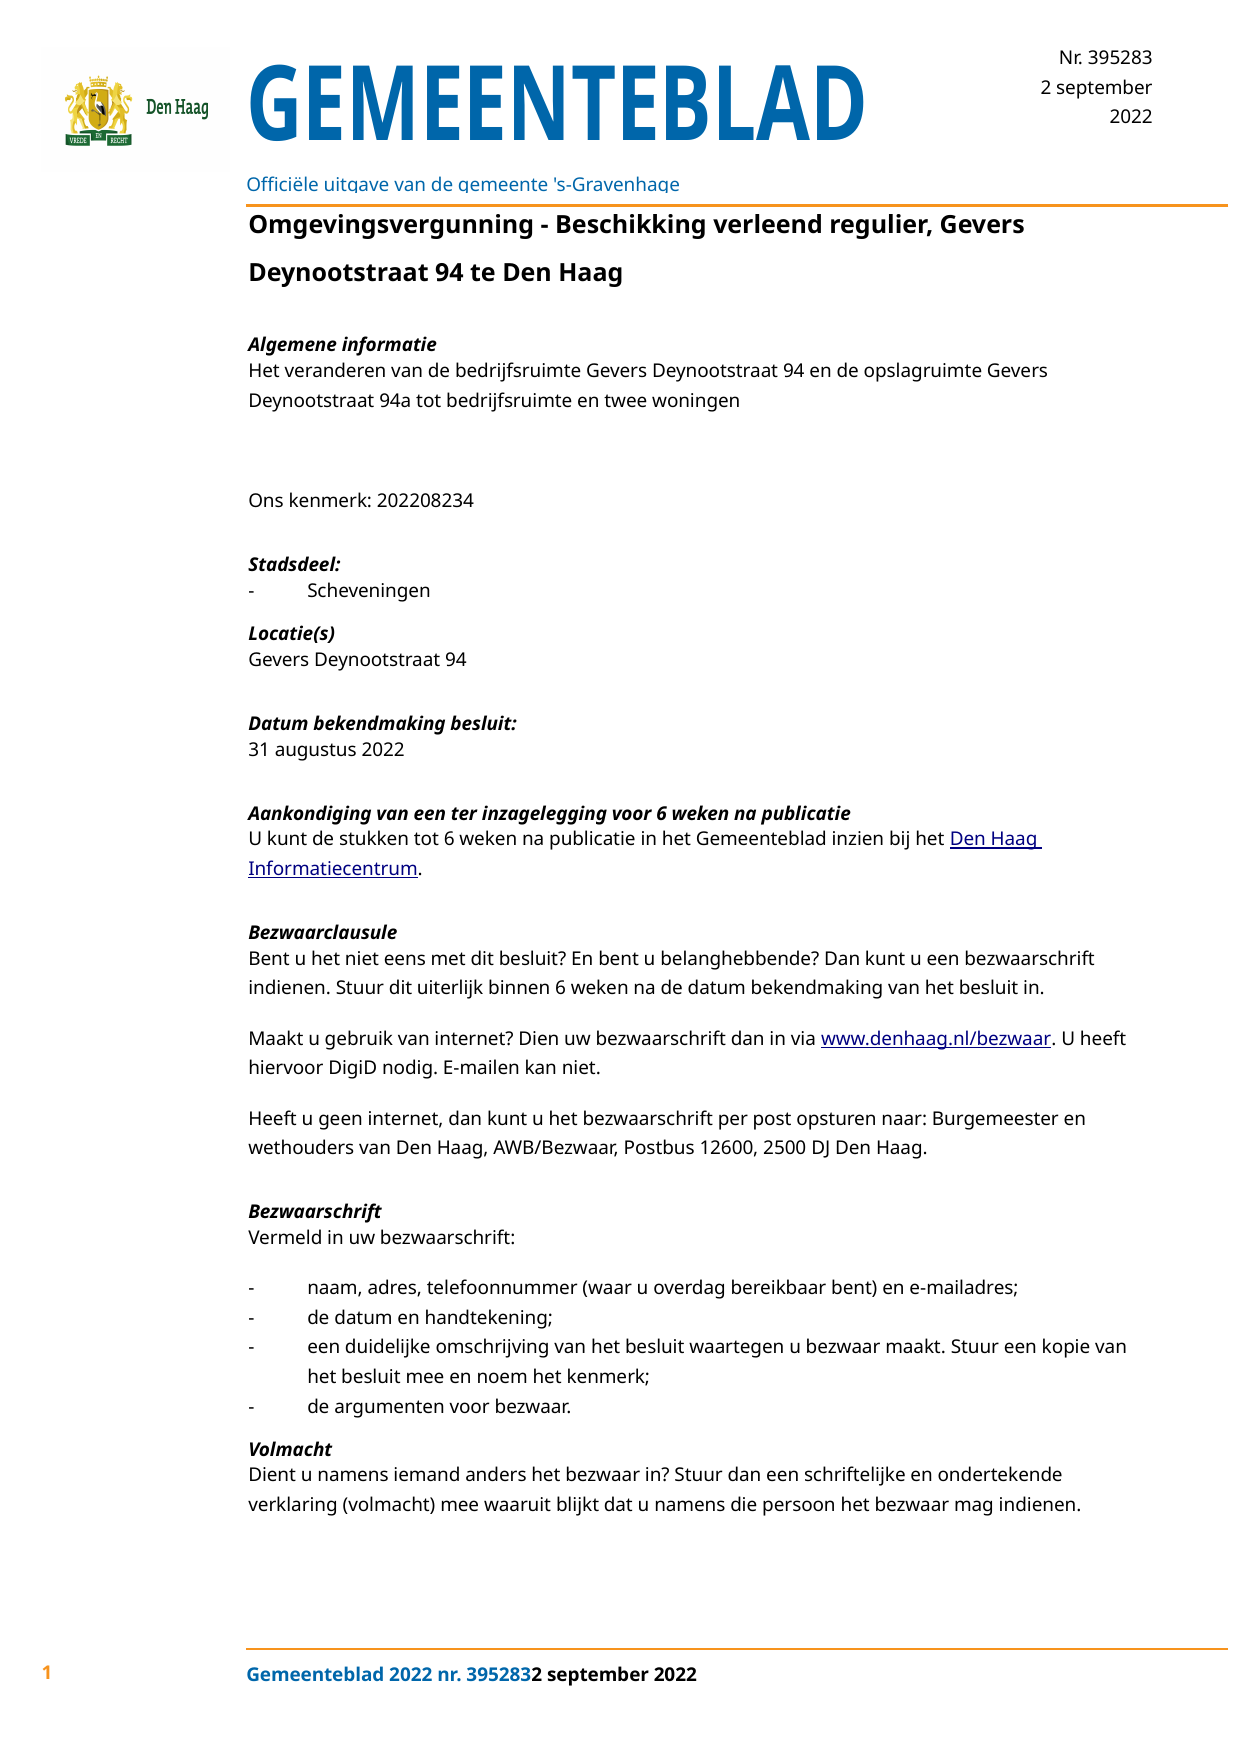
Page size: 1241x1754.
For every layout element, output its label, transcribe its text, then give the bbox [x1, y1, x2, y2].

text Bezwaarclausule [248, 919, 1152, 945]
text Heeft u geen internet, dan kunt u het bezwaarschrift per post opsturen naar: Burgemeester en wethouders van Den Haag, AWB/Bezwaar, Postbus 12600, 2500 DJ Den Haag. [248, 1105, 1152, 1160]
list naam, adres, telefoonnummer (waar u overdag bereikbaar bent) en e-mailadres; [248, 1274, 1152, 1300]
text Algemene informatie [248, 331, 1152, 357]
text Het veranderen van de bedrijfsruimte Gevers Deynootstraat 94 en de opslagruimte Gevers Deynootstraat 94a tot bedrijfsruimte en twee woningen [248, 357, 1152, 412]
text Aankondiging van een ter inzagelegging voor 6 weken na publicatie [248, 800, 1152, 826]
text U kunt de stukken tot 6 weken na publicatie in het Gemeenteblad inzien bij het Den Haag Informatiecentrum. [248, 826, 1152, 881]
text Locatie(s) [248, 620, 1152, 646]
text 31 augustus 2022 [248, 736, 1152, 762]
picture [41, 47, 231, 172]
text Ons kenmerk: 202208234 [248, 488, 1152, 513]
text Bezwaarschrift [248, 1198, 1152, 1224]
list de datum en handtekening; [248, 1304, 1152, 1330]
list de argumenten voor bezwaar. [248, 1393, 1152, 1418]
text Dient u namens iemand anders het bezwaar in? Stuur dan een schriftelijke en ondertekende verklaring (volmacht) mee waaruit blijkt dat u namens die persoon het bezwaar mag indienen. [248, 1462, 1152, 1517]
text Maakt u gebruik van internet? Dien uw bezwaarschrift dan in via www.denhaag.nl/bezwaar. U heeft hiervoor DigiD nodig. E-mailen kan niet. [248, 1025, 1152, 1080]
text Omgevingsvergunning - Beschikking verleend regulier, Gevers Deynootstraat 94 te Den Haag [248, 207, 1152, 288]
text Gevers Deynootstraat 94 [248, 646, 1152, 672]
text Vermeld in uw bezwaarschrift: [248, 1224, 1152, 1250]
list een duidelijke omschrijving van het besluit waartegen u bezwaar maakt. Stuur een kopie van het besluit mee en noem het kenmerk; [248, 1334, 1152, 1389]
text Volmacht [248, 1436, 1152, 1462]
list Scheveningen [248, 577, 1152, 603]
text Bent u het niet eens met dit besluit? En bent u belanghebbende? Dan kunt u een bezwaarschrift indienen. Stuur dit uiterlijk binnen 6 weken na de datum bekendmaking van het besluit in. [248, 945, 1152, 1000]
text Stadsdeel: [248, 552, 1152, 577]
text Datum bekendmaking besluit: [248, 710, 1152, 736]
